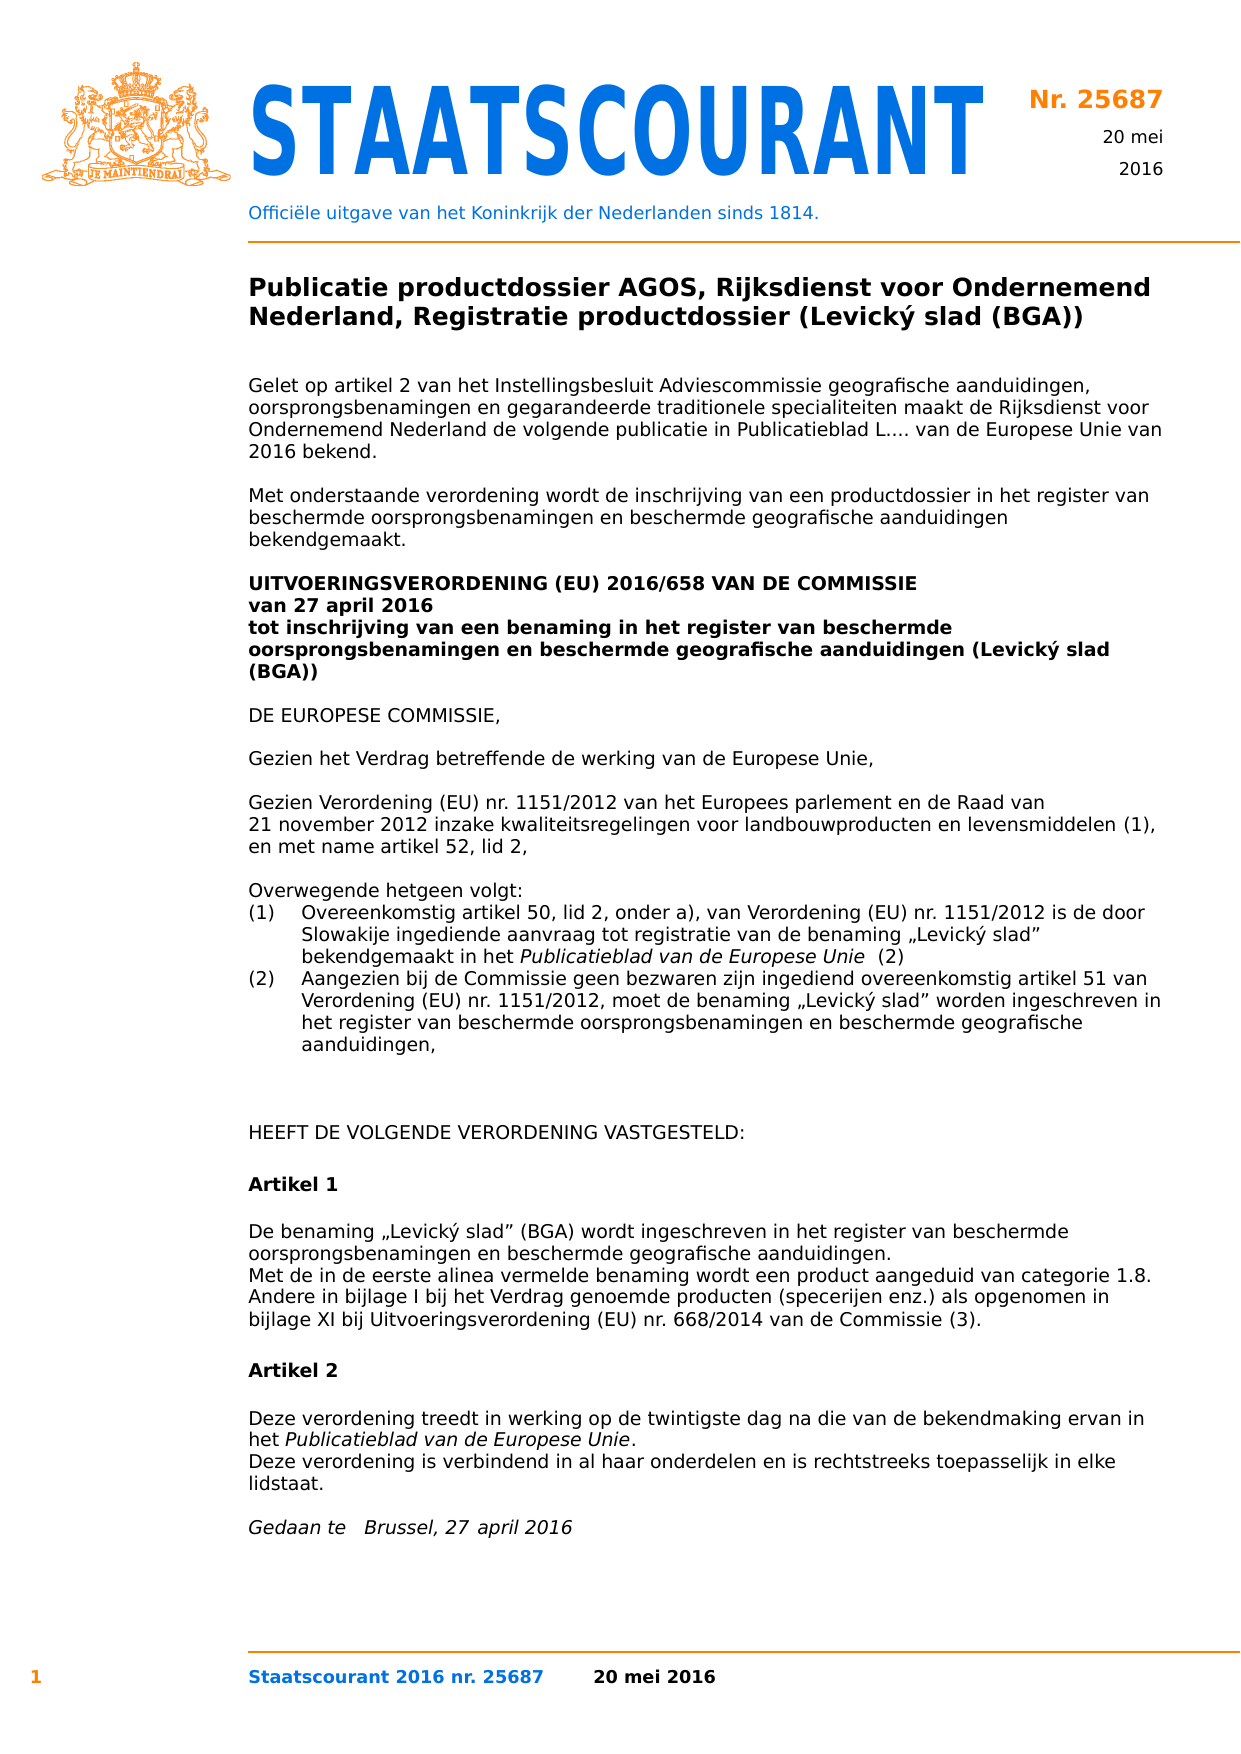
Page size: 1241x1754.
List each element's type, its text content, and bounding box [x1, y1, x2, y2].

text HEEFT DE VOLGENDE VERORDENING VASTGESTELD: [248, 1122, 1163, 1143]
subtitle Artikel 1 [248, 1173, 1163, 1196]
text van 27 april 2016 [248, 595, 1163, 617]
text Met de in de eerste alinea vermelde benaming wordt een product aangeduid van categorie 1.8. Andere in bijlage I bij het Verdrag genoemde producten (specerijen enz.) als opgenomen in bijlage XI bij Uitvoeringsverordening (EU) nr. 668/2014 van de Commissie (3). [248, 1264, 1163, 1330]
table_header [25, 62, 248, 241]
text (1) Overeenkomstig artikel 50, lid 2, onder a), van Verordening (EU) nr. 1151/2012 is de door Slowakije ingediende aanvraag tot registratie van de benaming „Levický slad” bekendgemaakt in het Publicatieblad van de Europese Unie (2) [248, 902, 1163, 968]
table_cell Officiële uitgave van het Koninkrijk der Nederlanden sinds 1814. [248, 203, 1240, 241]
picture [41, 62, 231, 186]
text Gezien Verordening (EU) nr. 1151/2012 van het Europees parlement en de Raad van 21 november 2012 inzake kwaliteitsregelingen voor landbouwproducten en levensmiddelen (1), en met name artikel 52, lid 2, [248, 792, 1163, 858]
text Gelet op artikel 2 van het Instellingsbesluit Adviescommissie geografische aanduidingen, oorsprongsbenamingen en gegarandeerde traditionele specialiteiten maakt de Rijksdienst voor Ondernemend Nederland de volgende publicatie in Publicatieblad L.... van de Europese Unie van 2016 bekend. [248, 375, 1163, 463]
text (2) Aangezien bij de Commissie geen bezwaren zijn ingediend overeenkomstig artikel 51 van Verordening (EU) nr. 1151/2012, moet de benaming „Levický slad” worden ingeschreven in het register van beschermde oorsprongsbenamingen en beschermde geografische aanduidingen, [248, 968, 1163, 1056]
text DE EUROPESE COMMISSIE, [248, 704, 1163, 726]
text tot inschrijving van een benaming in het register van beschermde oorsprongsbenamingen en beschermde geografische aanduidingen (Levický slad (BGA)) [248, 617, 1163, 683]
table_header STAATSCOURANT [248, 62, 998, 203]
table_cell 2016 [998, 153, 1240, 203]
text Gezien het Verdrag betreffende de werking van de Europese Unie, [248, 748, 1163, 770]
subtitle Artikel 2 [248, 1360, 1163, 1382]
table_header Nr. 25687 [998, 62, 1240, 121]
text De benaming „Levický slad” (BGA) wordt ingeschreven in het register van beschermde oorsprongsbenamingen en beschermde geografische aanduidingen. [248, 1221, 1163, 1264]
text Gedaan te Brussel, 27 april 2016 [248, 1517, 1163, 1539]
text Deze verordening treedt in werking op de twintigste dag na die van de bekendmaking ervan in het Publicatieblad van de Europese Unie. [248, 1407, 1163, 1451]
text Overwegende hetgeen volgt: [248, 880, 1163, 902]
subtitle Publicatie productdossier AGOS, Rijksdienst voor Ondernemend Nederland, Registratie productdossier (Levický slad (BGA)) [248, 273, 1163, 331]
table_cell 20 mei [998, 121, 1240, 153]
text Deze verordening is verbindend in al haar onderdelen en is rechtstreeks toepasselijk in elke lidstaat. [248, 1451, 1163, 1495]
text Met onderstaande verordening wordt de inschrijving van een productdossier in het register van beschermde oorsprongsbenamingen en beschermde geografische aanduidingen bekendgemaakt. [248, 485, 1163, 551]
text UITVOERINGSVERORDENING (EU) 2016/658 VAN DE COMMISSIE [248, 573, 1163, 595]
